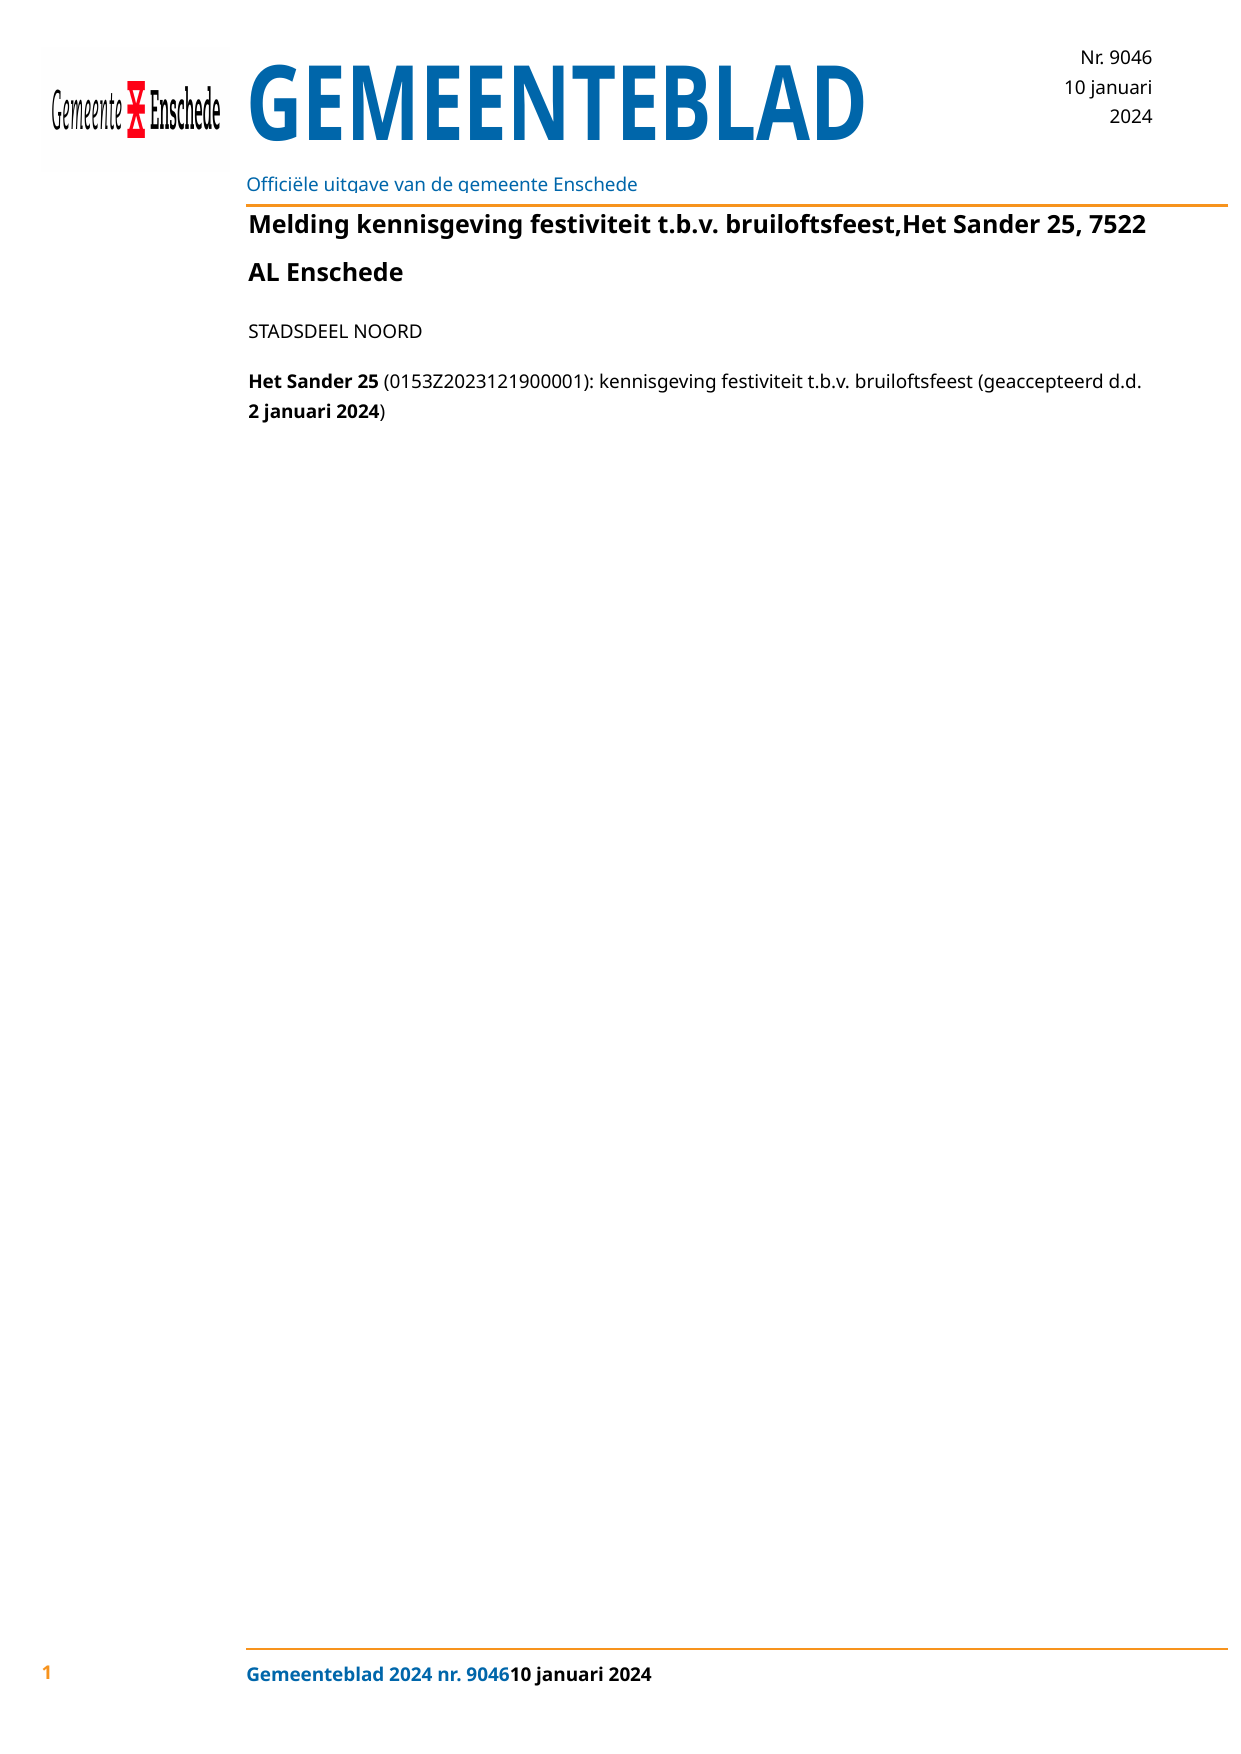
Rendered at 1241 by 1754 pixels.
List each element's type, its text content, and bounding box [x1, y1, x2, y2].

picture [41, 47, 231, 172]
text Het Sander 25 (0153Z2023121900001): kennisgeving festiviteit t.b.v. bruiloftsfeest (geaccepteerd d.d. 2 januari 2024) [248, 368, 1152, 424]
text STADSDEEL NOORD [248, 318, 1152, 344]
text Melding kennisgeving festiviteit t.b.v. bruiloftsfeest,Het Sander 25, 7522 AL Enschede [248, 207, 1152, 288]
